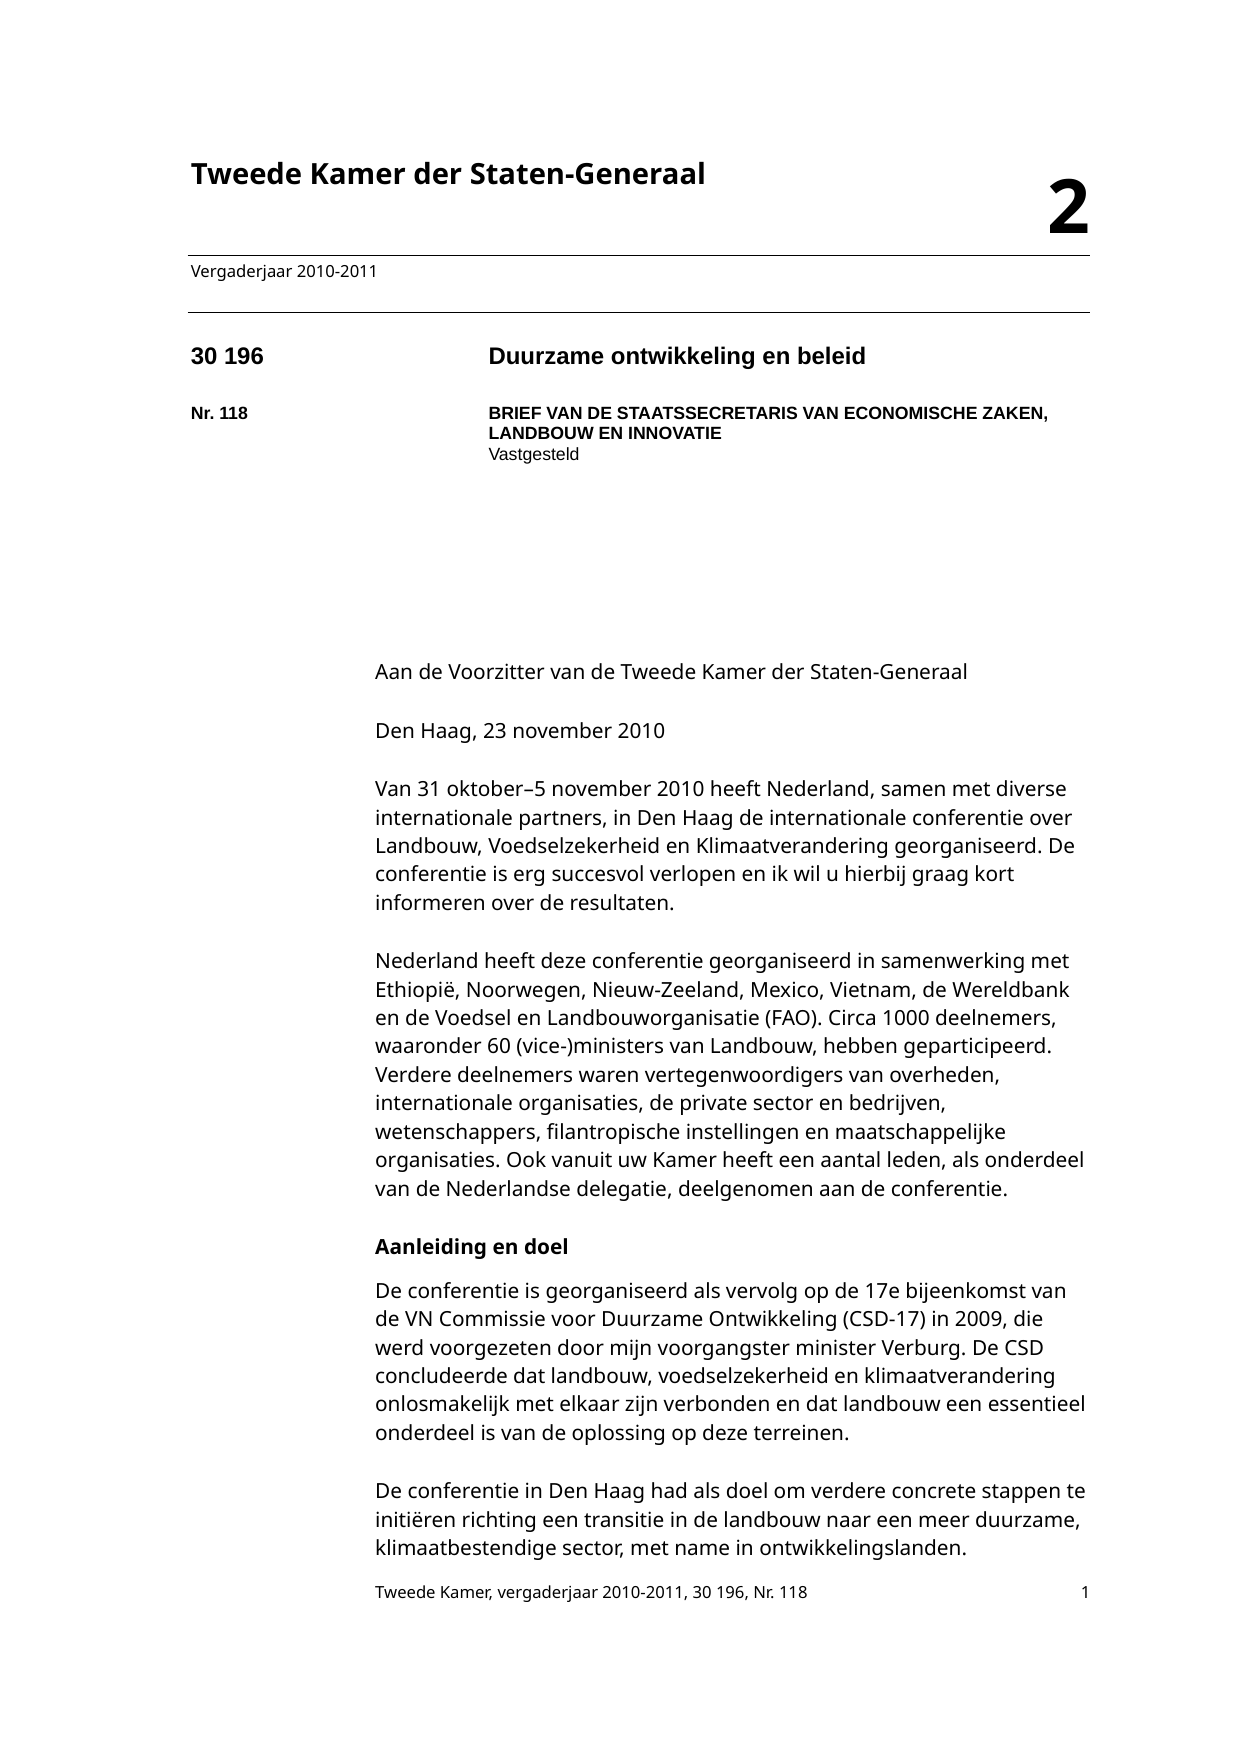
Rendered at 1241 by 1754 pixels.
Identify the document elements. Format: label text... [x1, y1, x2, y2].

text Den Haag, 23 november 2010 [375, 716, 1090, 744]
table_cell Vergaderjaar 2010-2011 [188, 256, 485, 312]
table_cell [188, 313, 485, 339]
table_cell [485, 256, 1090, 312]
text Nederland heeft deze conferentie georganiseerd in samenwerking met Ethiopië, Noorwegen, Nieuw-Zeeland, Mexico, Vietnam, de Wereldbank en de Voedsel en Landbouworganisatie (FAO). Circa 1000 deelnemers, waaronder 60 (vice-)ministers van Landbouw, hebben geparticipeerd. Verdere deelnemers waren vertegenwoordigers van overheden, internationale organisaties, de private sector en bedrijven, wetenschappers, filantropische instellingen en maatschappelijke organisaties. Ook vanuit uw Kamer heeft een aantal leden, als onderdeel van de Nederlandse delegatie, deelgenomen aan de conferentie. [375, 946, 1090, 1202]
table_cell Duurzame ontwikkeling en beleid [485, 339, 1090, 399]
text De conferentie is georganiseerd als vervolg op de 17e bijeenkomst van de VN Commissie voor Duurzame Ontwikkeling (CSD-17) in 2009, die werd voorgezeten door mijn voorgangster minister Verburg. De CSD concludeerde dat landbouw, voedselzekerheid en klimaatverandering onlosmakelijk met elkaar zijn verbonden en dat landbouw een essentieel onderdeel is van de oplossing op deze terreinen. [375, 1276, 1090, 1446]
text Aan de Voorzitter van de Tweede Kamer der Staten-Generaal [375, 657, 1090, 686]
table_cell BRIEF VAN DE STAATSSECRETARIS VAN ECONOMISCHE ZAKEN, LANDBOUW EN INNOVATIE Vastgesteld [485, 399, 1090, 539]
table_cell [485, 313, 1090, 339]
table_header Tweede Kamer der Staten-Generaal [188, 150, 909, 255]
table_header 2 [910, 150, 1090, 255]
table_cell 30 196 [188, 339, 485, 399]
text Van 31 oktober–5 november 2010 heeft Nederland, samen met diverse internationale partners, in Den Haag de internationale conferentie over Landbouw, Voedselzekerheid en Klimaatverandering georganiseerd. De conferentie is erg succesvol verlopen en ik wil u hierbij graag kort informeren over de resultaten. [375, 774, 1090, 916]
text Aanleiding en doel [375, 1232, 1090, 1261]
table_cell Nr. 118 [188, 399, 485, 539]
text De conferentie in Den Haag had als doel om verdere concrete stappen te initiëren richting een transitie in de landbouw naar een meer duurzame, klimaatbestendige sector, met name in ontwikkelingslanden. [375, 1476, 1090, 1562]
